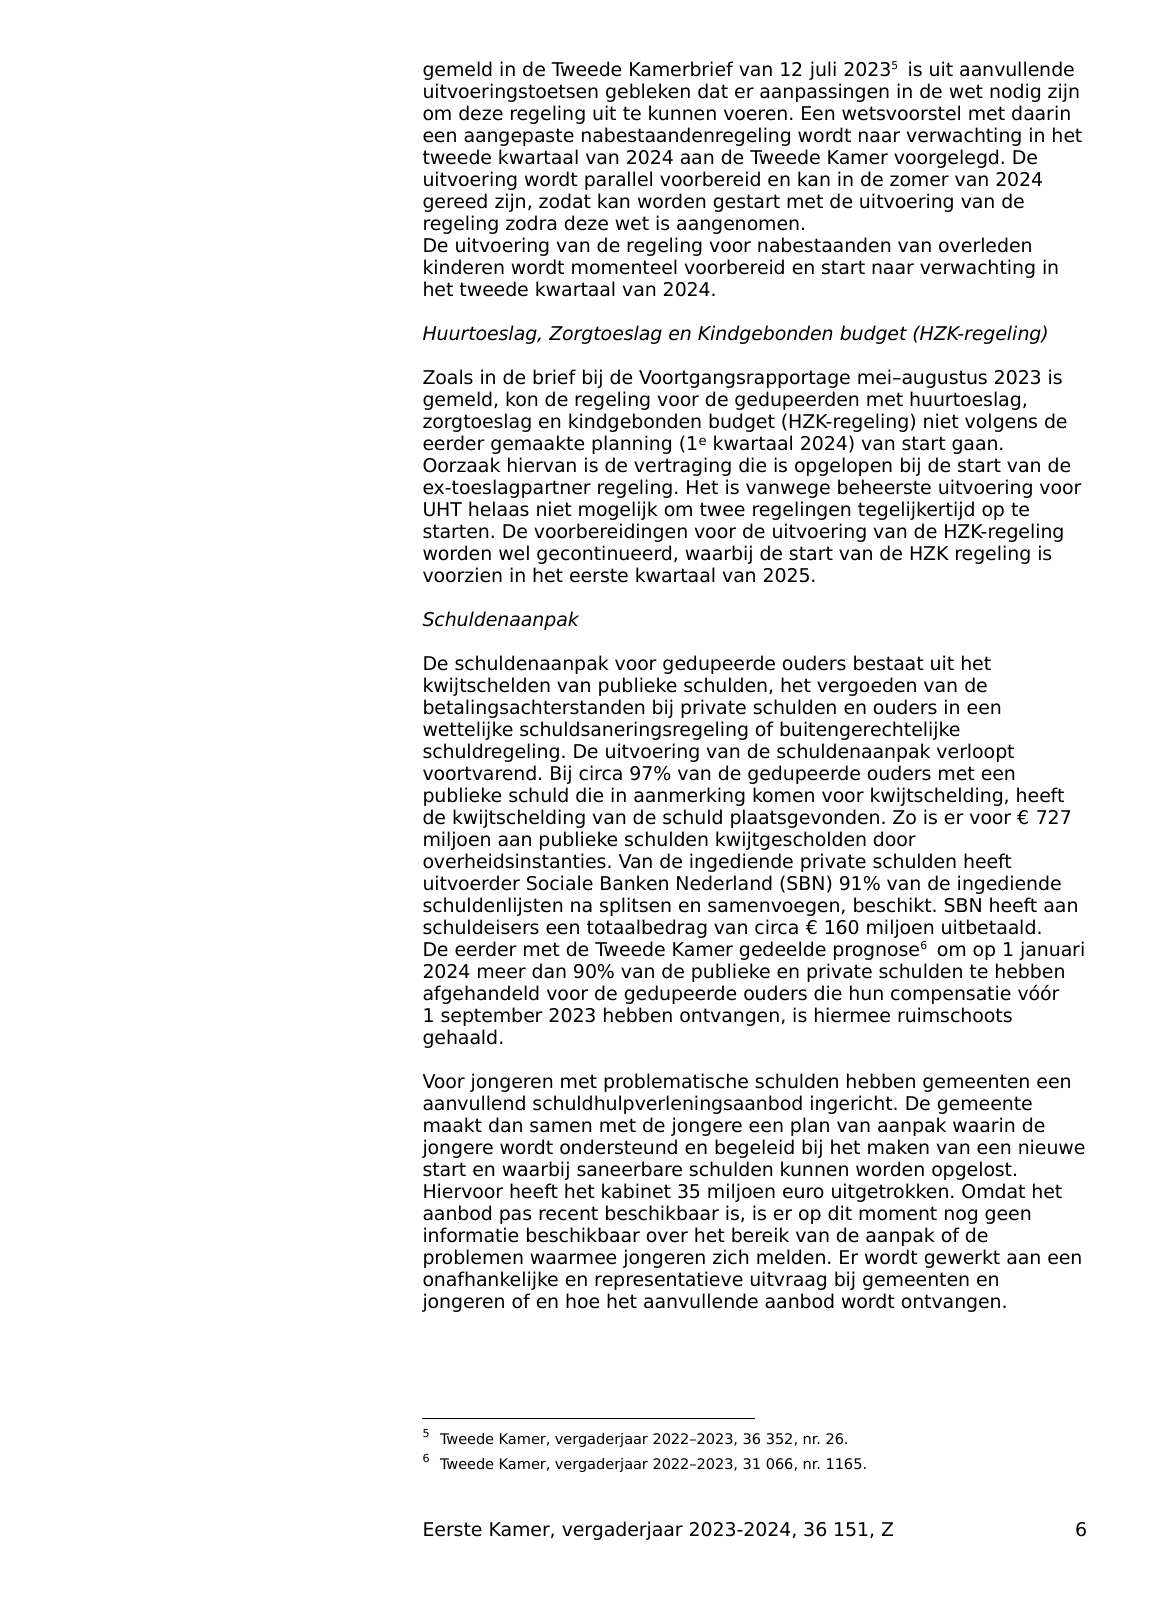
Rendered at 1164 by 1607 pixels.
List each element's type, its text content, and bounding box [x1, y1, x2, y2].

text De uitvoering van de regeling voor nabestaanden van overleden kinderen wordt momenteel voorbereid en start naar verwachting in het tweede kwartaal van 2024. [422, 235, 1087, 301]
subtitle Schuldenaanpak [422, 609, 1087, 631]
text De eerder met de Tweede Kamer gedeelde prognose om op 1 januari 2024 meer dan 90% van de publieke en private schulden te hebben afgehandeld voor de gedupeerde ouders die hun compensatie vóór 1 september 2023 hebben ontvangen, is hiermee ruimschoots gehaald. [422, 939, 1087, 1049]
subtitle Huurtoeslag, Zorgtoeslag en Kindgebonden budget (HZK-regeling) [422, 323, 1087, 345]
text Tweede Kamer, vergaderjaar 2022–2023, 36 352, nr. 26. [422, 1427, 1087, 1449]
text Voor jongeren met problematische schulden hebben gemeenten een aanvullend schuldhulpverleningsaanbod ingericht. De gemeente maakt dan samen met de jongere een plan van aanpak waarin de jongere wordt ondersteund en begeleid bij het maken van een nieuwe start en waarbij saneerbare schulden kunnen worden opgelost. Hiervoor heeft het kabinet 35 miljoen euro uitgetrokken. Omdat het aanbod pas recent beschikbaar is, is er op dit moment nog geen informatie beschikbaar over het bereik van de aanpak of de problemen waarmee jongeren zich melden. Er wordt gewerkt aan een onafhankelijke en representatieve uitvraag bij gemeenten en jongeren of en hoe het aanvullende aanbod wordt ontvangen. [422, 1071, 1087, 1313]
text Tweede Kamer, vergaderjaar 2022–2023, 31 066, nr. 1165. [422, 1452, 1087, 1474]
text De schuldenaanpak voor gedupeerde ouders bestaat uit het kwijtschelden van publieke schulden, het vergoeden van de betalingsachterstanden bij private schulden en ouders in een wettelijke schuldsaneringsregeling of buitengerechtelijke schuldregeling. De uitvoering van de schuldenaanpak verloopt voortvarend. Bij circa 97% van de gedupeerde ouders met een publieke schuld die in aanmerking komen voor kwijtschelding, heeft de kwijtschelding van de schuld plaatsgevonden. Zo is er voor € 727 miljoen aan publieke schulden kwijtgescholden door overheidsinstanties. Van de ingediende private schulden heeft uitvoerder Sociale Banken Nederland (SBN) 91% van de ingediende schuldenlijsten na splitsen en samenvoegen, beschikt. SBN heeft aan schuldeisers een totaalbedrag van circa € 160 miljoen uitbetaald. [422, 653, 1087, 939]
text Zoals in de brief bij de Voortgangsrapportage mei–augustus 2023 is gemeld, kon de regeling voor de gedupeerden met huurtoeslag, zorgtoeslag en kindgebonden budget (HZK-regeling) niet volgens de eerder gemaakte planning (1e kwartaal 2024) van start gaan. Oorzaak hiervan is de vertraging die is opgelopen bij de start van de ex-toeslagpartner regeling. Het is vanwege beheerste uitvoering voor UHT helaas niet mogelijk om twee regelingen tegelijkertijd op te starten. De voorbereidingen voor de uitvoering van de HZK-regeling worden wel gecontinueerd, waarbij de start van de HZK regeling is voorzien in het eerste kwartaal van 2025. [422, 367, 1087, 587]
text gemeld in de Tweede Kamerbrief van 12 juli 2023 is uit aanvullende uitvoeringstoetsen gebleken dat er aanpassingen in de wet nodig zijn om deze regeling uit te kunnen voeren. Een wetsvoorstel met daarin een aangepaste nabestaandenregeling wordt naar verwachting in het tweede kwartaal van 2024 aan de Tweede Kamer voorgelegd. De uitvoering wordt parallel voorbereid en kan in de zomer van 2024 gereed zijn, zodat kan worden gestart met de uitvoering van de regeling zodra deze wet is aangenomen. [422, 59, 1087, 235]
